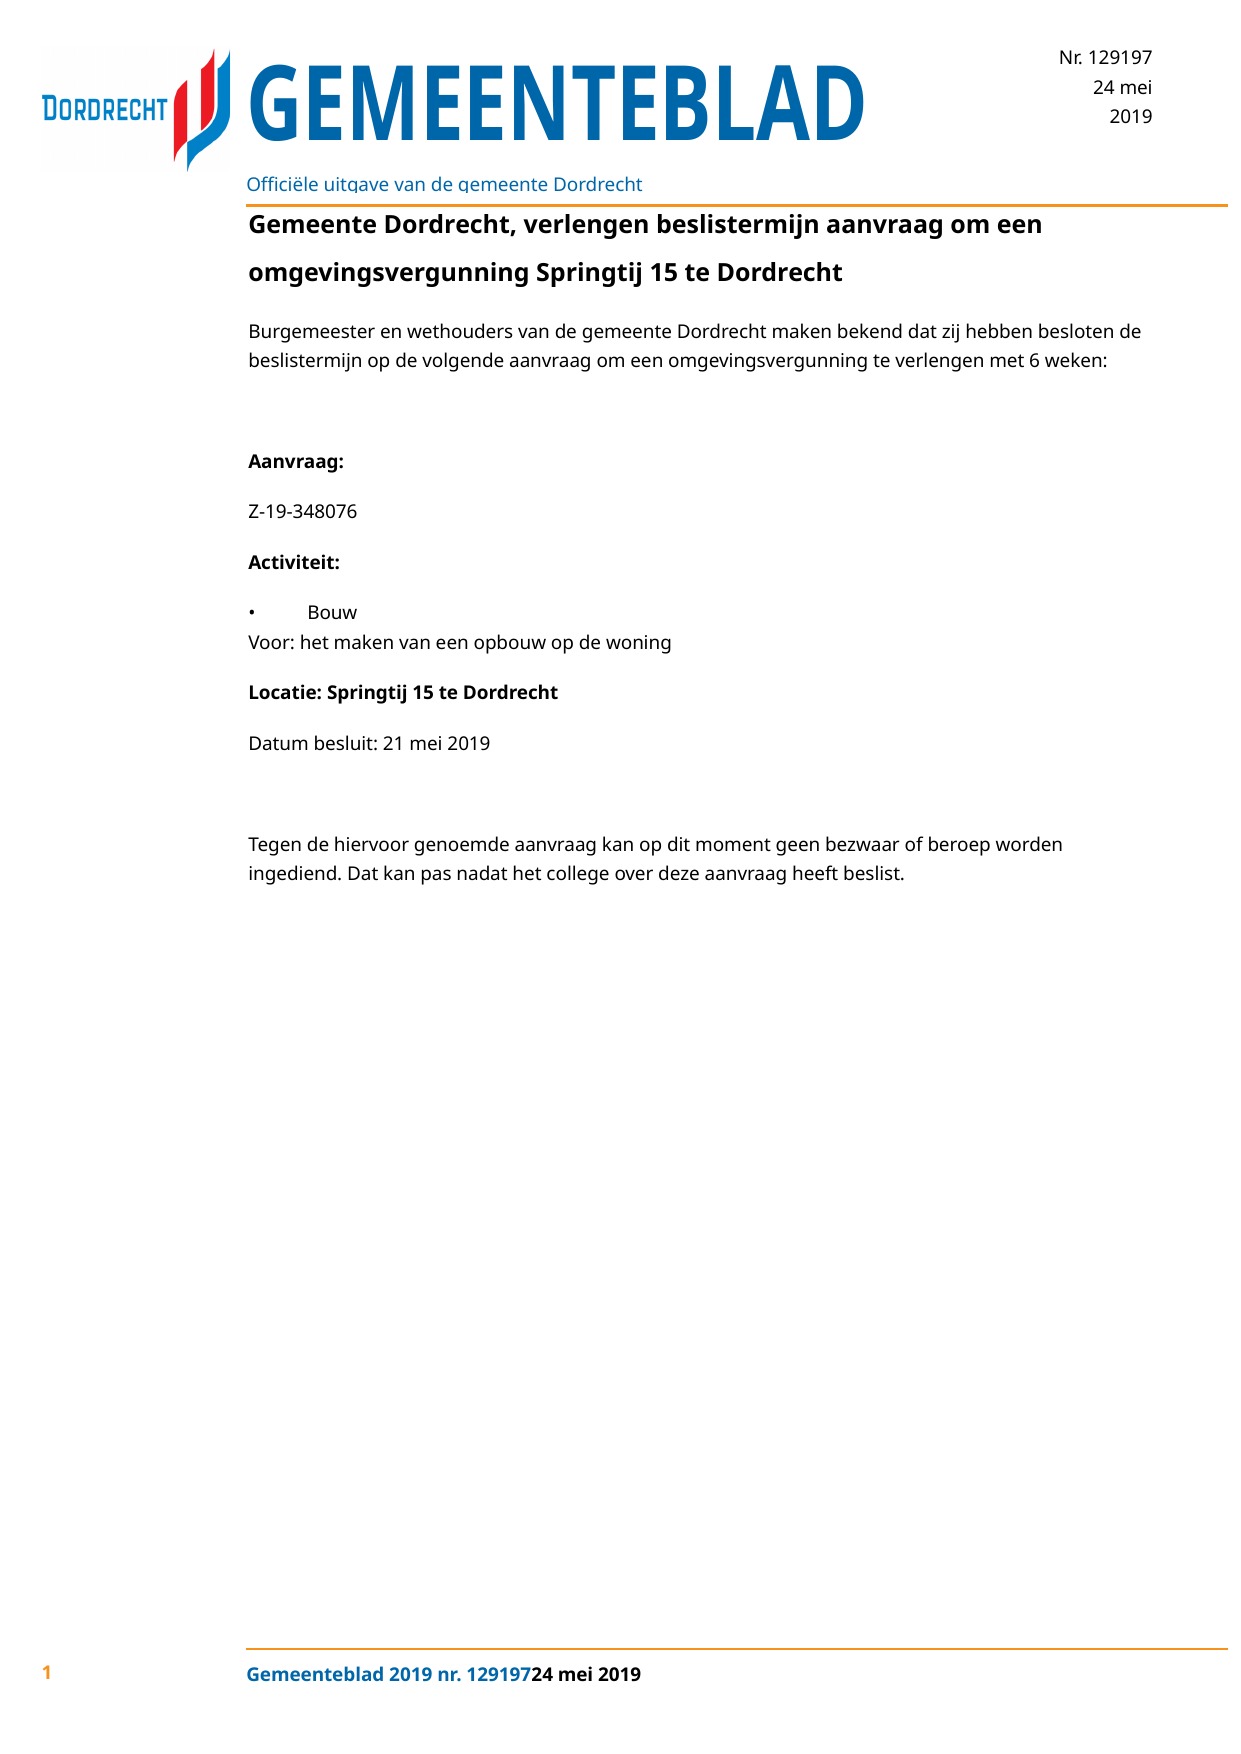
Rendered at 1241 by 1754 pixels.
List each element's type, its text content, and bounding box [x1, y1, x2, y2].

text Activiteit: [248, 549, 1152, 575]
text Burgemeester en wethouders van de gemeente Dordrecht maken bekend dat zij hebben besloten de beslistermijn op de volgende aanvraag om een omgevingsvergunning te verlengen met 6 weken: [248, 318, 1152, 373]
picture [41, 47, 231, 172]
text Locatie: Springtij 15 te Dordrecht [248, 679, 1152, 705]
text Aanvraag: [248, 448, 1152, 474]
list Bouw [248, 599, 1152, 625]
text Voor: het maken van een opbouw op de woning [248, 629, 1152, 655]
text Z-19-348076 [248, 499, 1152, 524]
text Tegen de hiervoor genoemde aanvraag kan op dit moment geen bezwaar of beroep worden ingediend. Dat kan pas nadat het college over deze aanvraag heeft beslist. [248, 831, 1152, 886]
text Gemeente Dordrecht, verlengen beslistermijn aanvraag om een omgevingsvergunning Springtij 15 te Dordrecht [248, 207, 1152, 288]
text Datum besluit: 21 mei 2019 [248, 730, 1152, 756]
